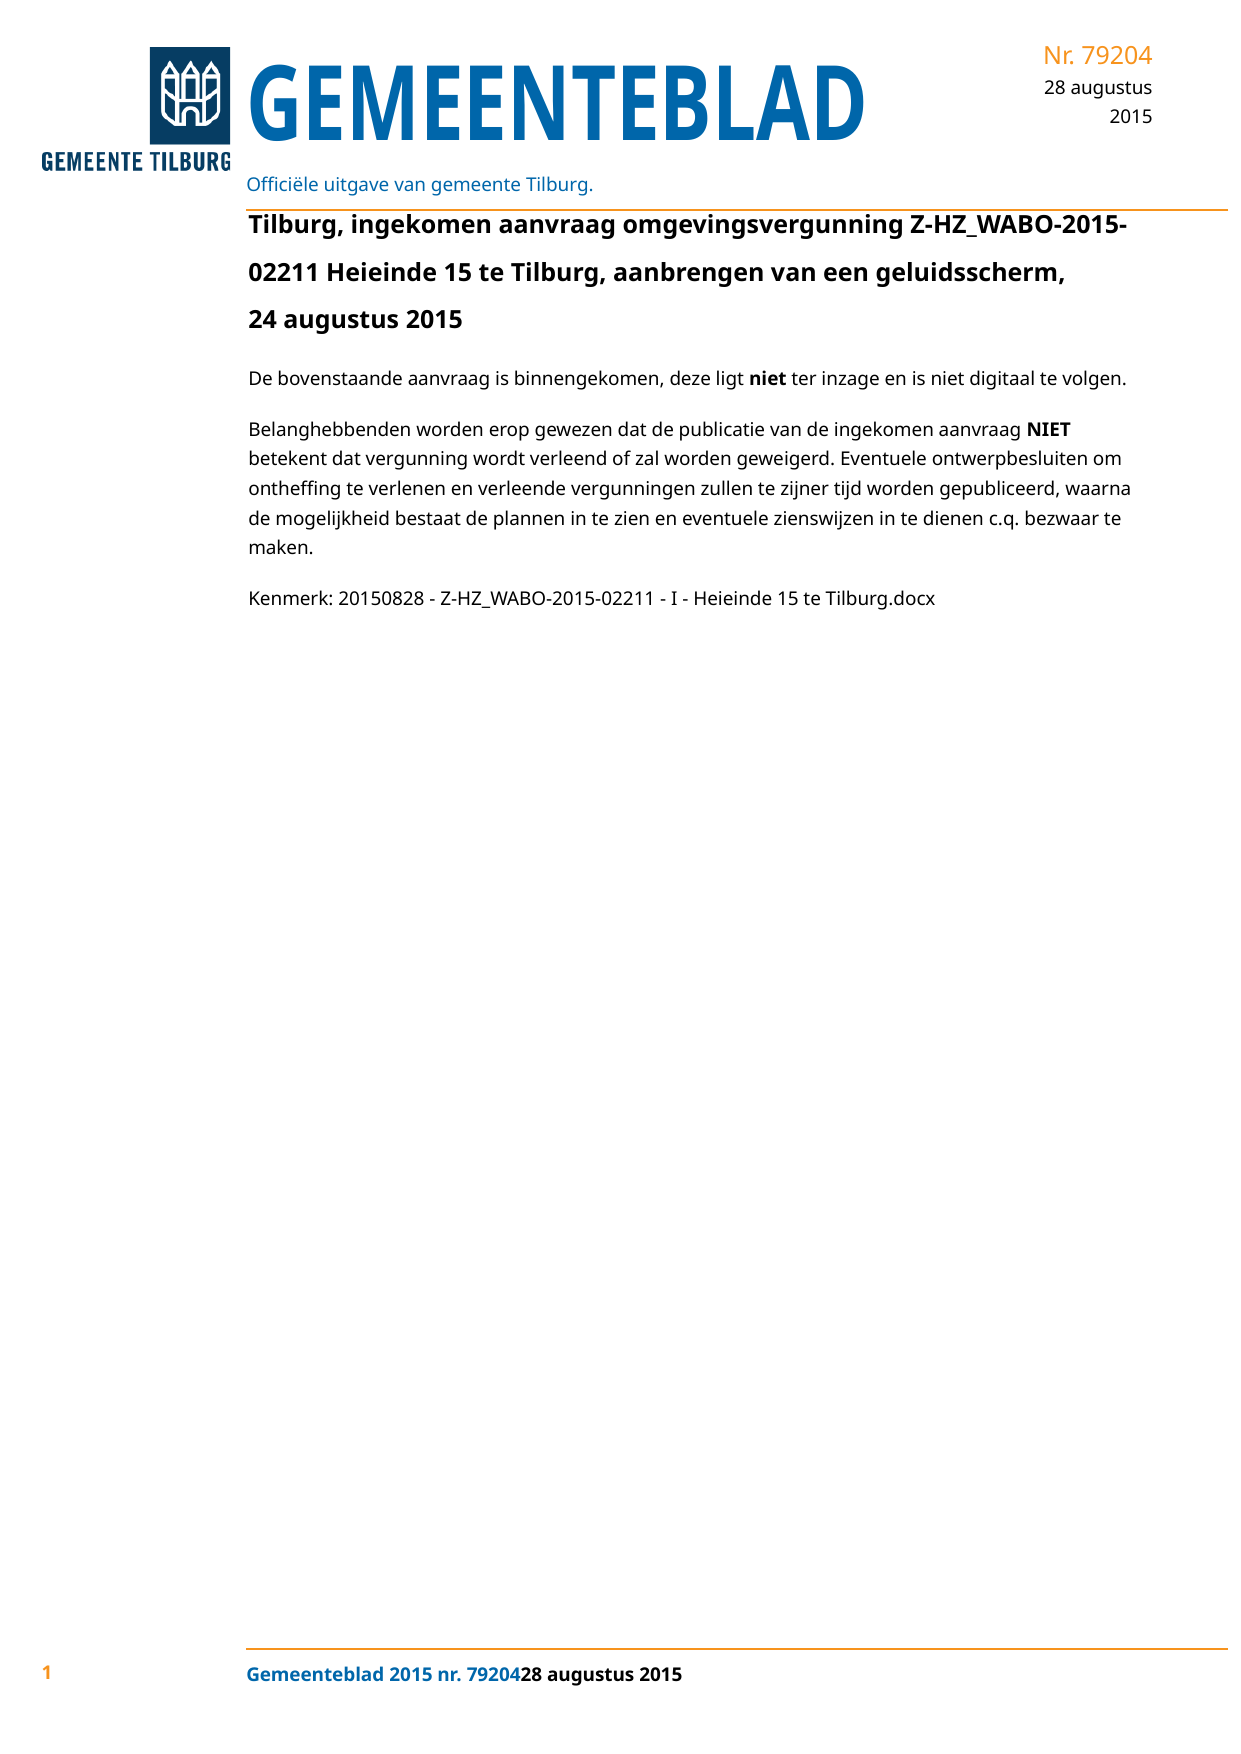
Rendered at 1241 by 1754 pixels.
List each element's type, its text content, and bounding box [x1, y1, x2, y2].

text De bovenstaande aanvraag is binnengekomen, deze ligt niet ter inzage en is niet digitaal te volgen. [248, 366, 1152, 391]
text Belanghebbenden worden erop gewezen dat de publicatie van de ingekomen aanvraag NIET betekent dat vergunning wordt verleend of zal worden geweigerd. Eventuele ontwerpbesluiten om ontheffing te verlenen en verleende vergunningen zullen te zijner tijd worden gepubliceerd, waarna de mogelijkheid bestaat de plannen in te zien en eventuele zienswijzen in te dienen c.q. bezwaar te maken. [248, 416, 1152, 560]
text Kenmerk: 20150828 - Z-HZ_WABO-2015-02211 - I - Heieinde 15 te Tilburg.docx [248, 585, 1152, 610]
picture [41, 47, 231, 172]
text Tilburg, ingekomen aanvraag omgevingsvergunning Z-HZ_WABO-2015-02211 Heieinde 15 te Tilburg, aanbrengen van een geluidsscherm, 24 augustus 2015 [248, 211, 1152, 336]
